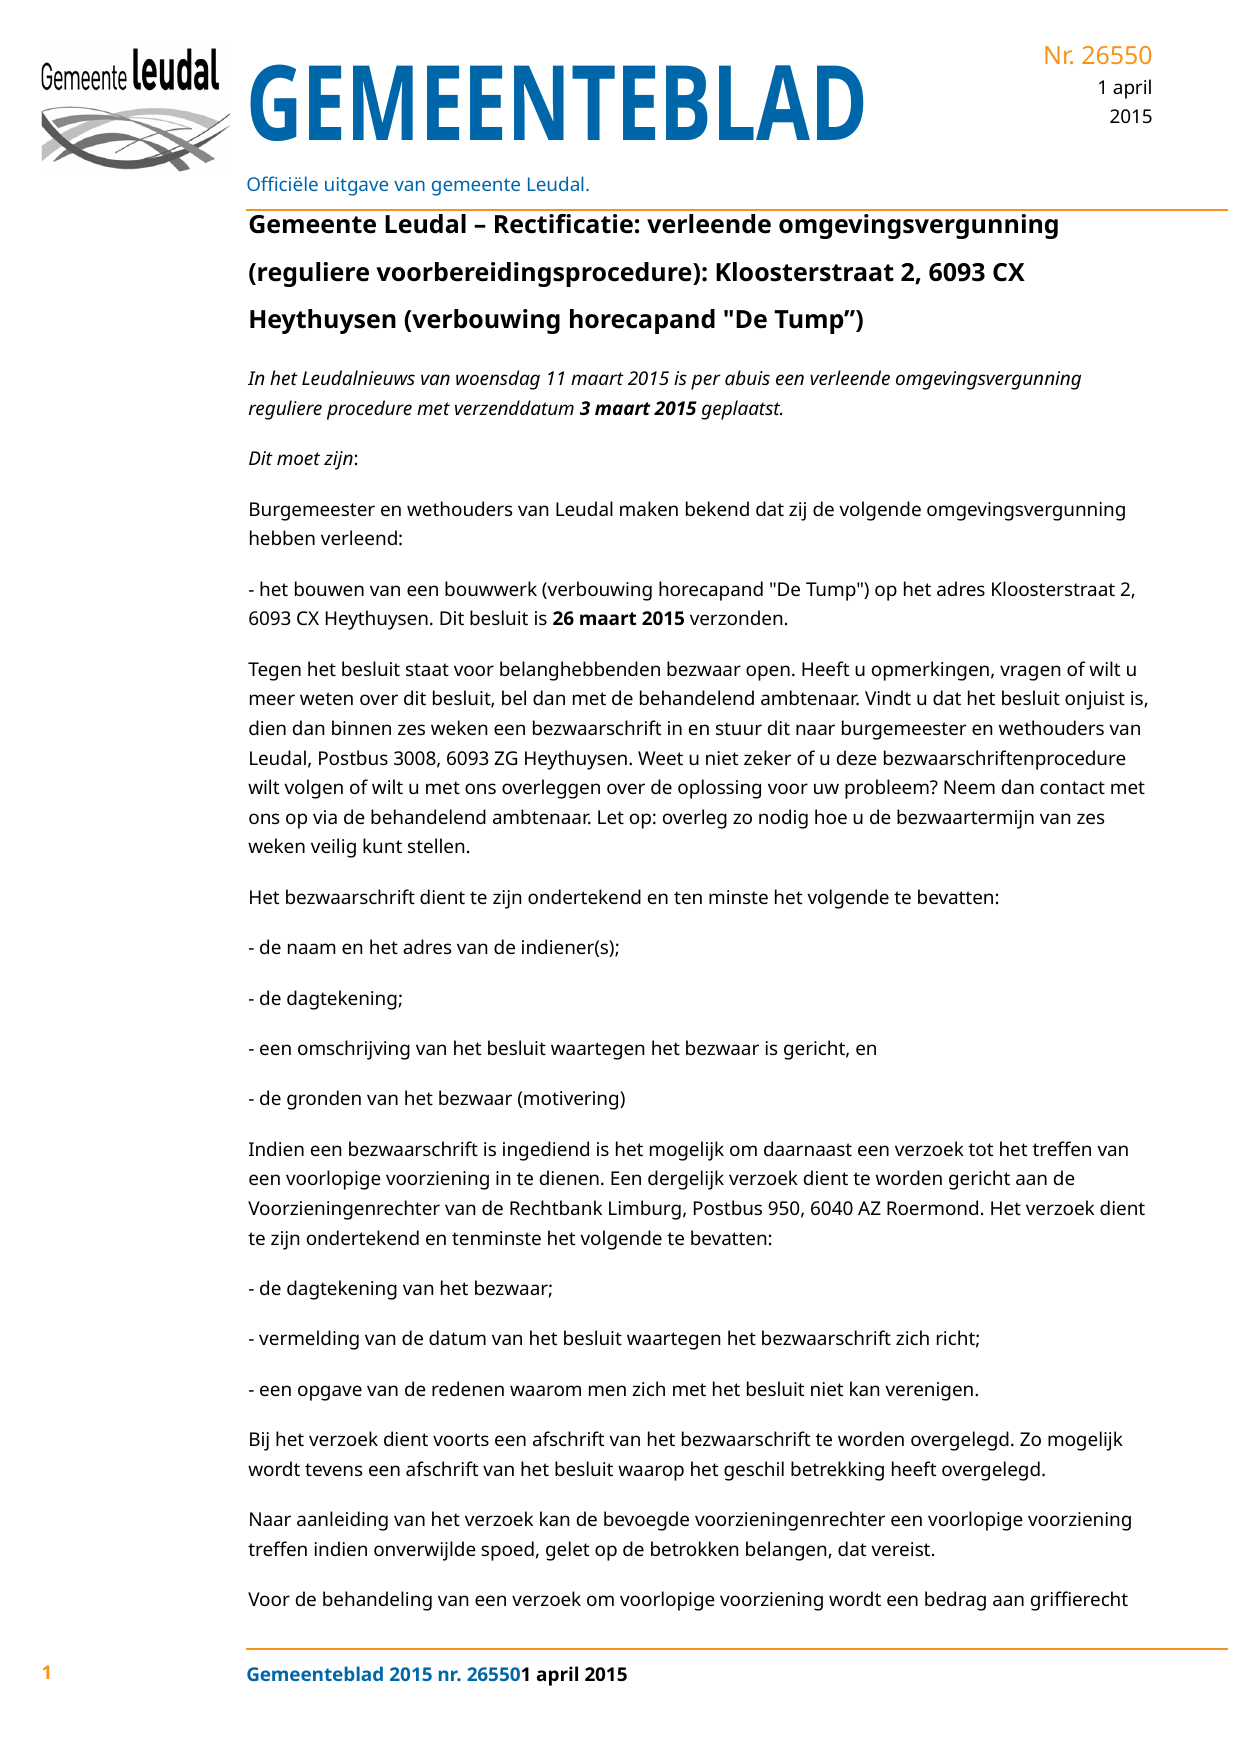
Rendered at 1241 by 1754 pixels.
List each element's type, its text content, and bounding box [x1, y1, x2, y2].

text Voor de behandeling van een verzoek om voorlopige voorziening wordt een bedrag aan griffierecht [248, 1586, 1152, 1612]
text Indien een bezwaarschrift is ingediend is het mogelijk om daarnaast een verzoek tot het treffen van een voorlopige voorziening in te dienen. Een dergelijk verzoek dient te worden gericht aan de Voorzieningenrechter van de Rechtbank Limburg, Postbus 950, 6040 AZ Roermond. Het verzoek dient te zijn ondertekend en tenminste het volgende te bevatten: [248, 1136, 1152, 1250]
text - een omschrijving van het besluit waartegen het bezwaar is gericht, en [248, 1035, 1152, 1061]
text - het bouwen van een bouwwerk (verbouwing horecapand "De Tump") op het adres Kloosterstraat 2, 6093 CX Heythuysen. Dit besluit is 26 maart 2015 verzonden. [248, 576, 1152, 631]
text - de dagtekening; [248, 985, 1152, 1010]
text - de naam en het adres van de indiener(s); [248, 934, 1152, 960]
text Burgemeester en wethouders van Leudal maken bekend dat zij de volgende omgevingsvergunning hebben verleend: [248, 496, 1152, 551]
text Naar aanleiding van het verzoek kan de bevoegde voorzieningenrechter een voorlopige voorziening treffen indien onverwijlde spoed, gelet op de betrokken belangen, dat vereist. [248, 1506, 1152, 1562]
text Gemeente Leudal – Rectificatie: verleende omgevingsvergunning (reguliere voorbereidingsprocedure): Kloosterstraat 2, 6093 CX Heythuysen (verbouwing horecapand "De Tump”) [248, 211, 1152, 336]
text Bij het verzoek dient voorts een afschrift van het bezwaarschrift te worden overgelegd. Zo mogelijk wordt tevens een afschrift van het besluit waarop het geschil betrekking heeft overgelegd. [248, 1426, 1152, 1482]
text In het Leudalnieuws van woensdag 11 maart 2015 is per abuis een verleende omgevingsvergunning reguliere procedure met verzenddatum 3 maart 2015 geplaatst. [248, 366, 1152, 421]
text - de dagtekening van het bezwaar; [248, 1275, 1152, 1301]
text - de gronden van het bezwaar (motivering) [248, 1086, 1152, 1111]
text Tegen het besluit staat voor belanghebbenden bezwaar open. Heeft u opmerkingen, vragen of wilt u meer weten over dit besluit, bel dan met de behandelend ambtenaar. Vindt u dat het besluit onjuist is, dien dan binnen zes weken een bezwaarschrift in en stuur dit naar burgemeester en wethouders van Leudal, Postbus 3008, 6093 ZG Heythuysen. Weet u niet zeker of u deze bezwaarschriftenprocedure wilt volgen of wilt u met ons overleggen over de oplossing voor uw probleem? Neem dan contact met ons op via de behandelend ambtenaar. Let op: overleg zo nodig hoe u de bezwaartermijn van zes weken veilig kunt stellen. [248, 656, 1152, 859]
text Dit moet zijn: [248, 446, 1152, 471]
text - vermelding van de datum van het besluit waartegen het bezwaarschrift zich richt; [248, 1326, 1152, 1351]
picture [41, 47, 231, 172]
text Het bezwaarschrift dient te zijn ondertekend en ten minste het volgende te bevatten: [248, 884, 1152, 909]
text - een opgave van de redenen waarom men zich met het besluit niet kan verenigen. [248, 1376, 1152, 1402]
